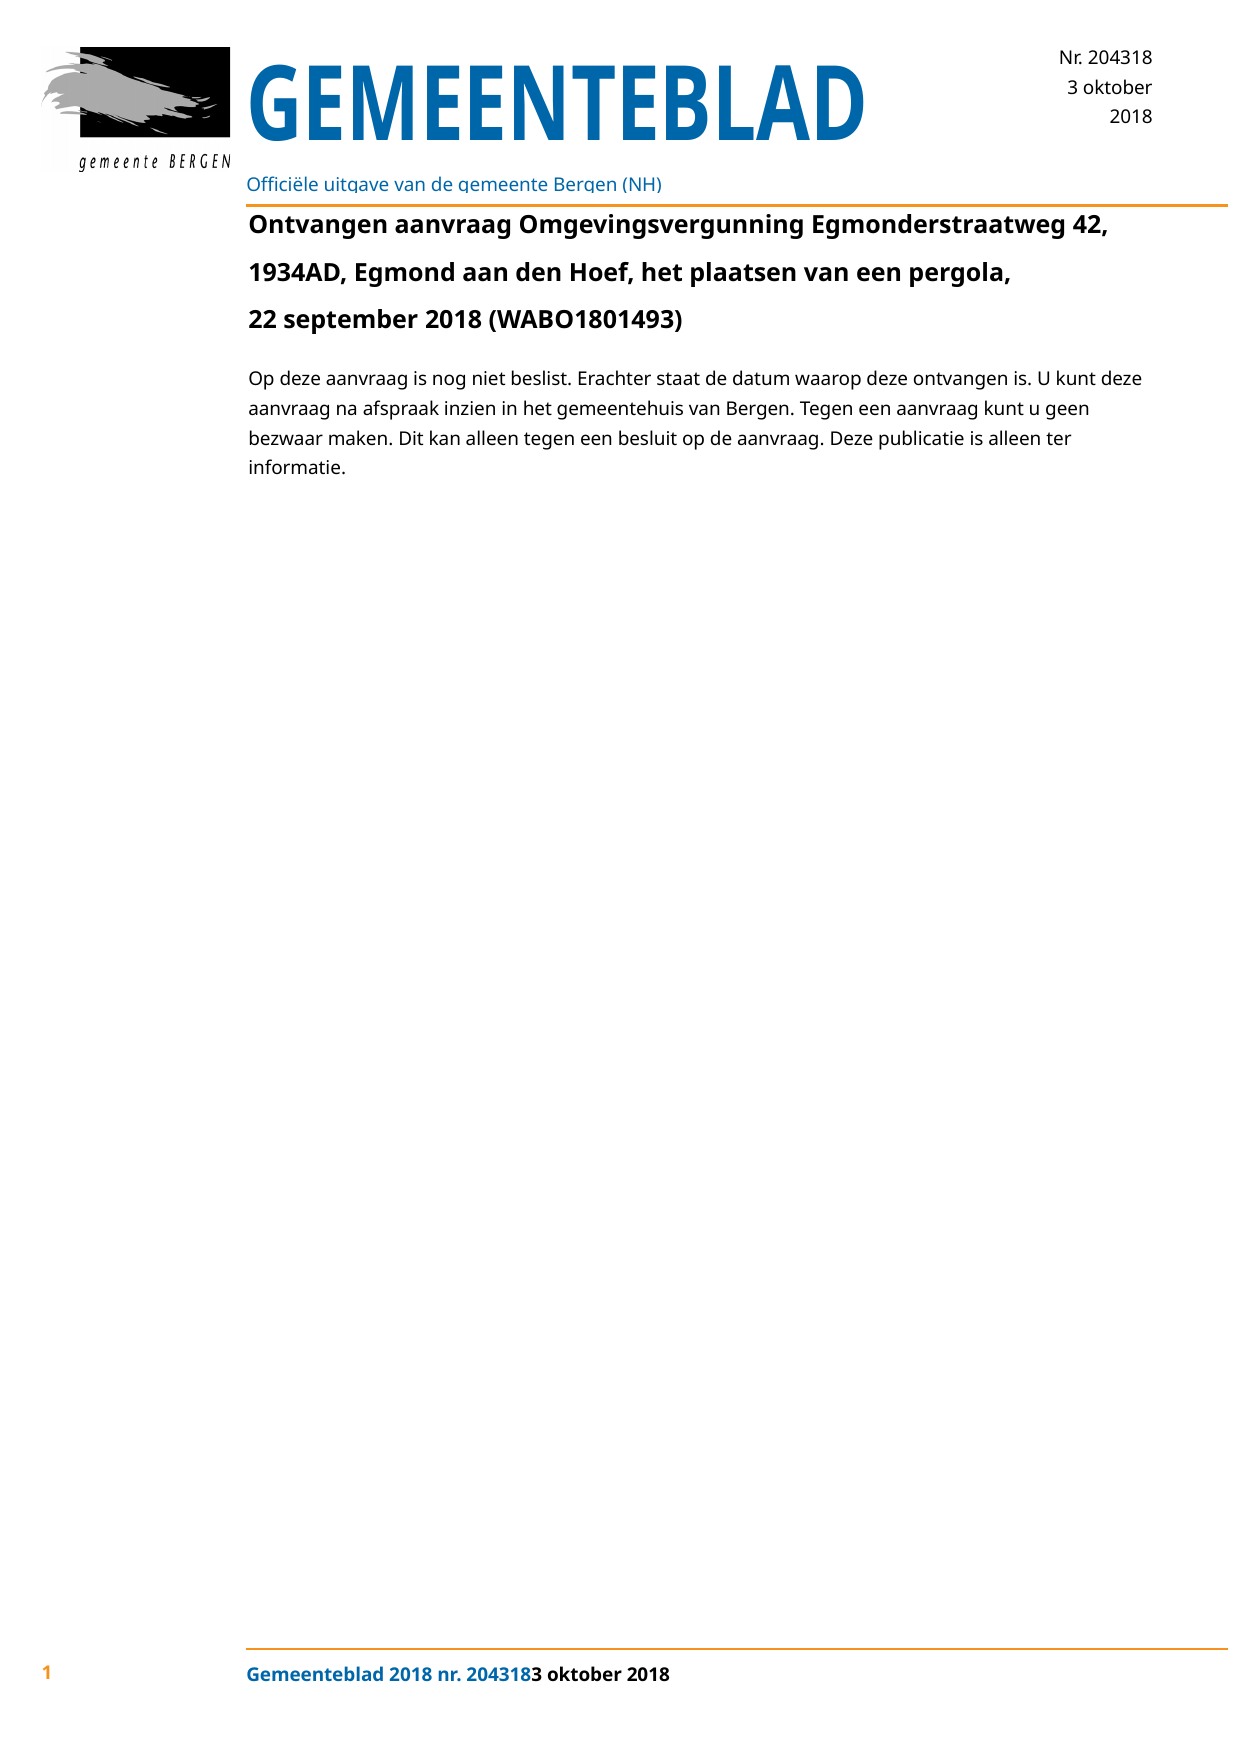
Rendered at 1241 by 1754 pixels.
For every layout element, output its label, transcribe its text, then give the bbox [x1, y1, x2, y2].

text Op deze aanvraag is nog niet beslist. Erachter staat de datum waarop deze ontvangen is. U kunt deze aanvraag na afspraak inzien in het gemeentehuis van Bergen. Tegen een aanvraag kunt u geen bezwaar maken. Dit kan alleen tegen een besluit op de aanvraag. Deze publicatie is alleen ter informatie. [248, 366, 1152, 480]
text Ontvangen aanvraag Omgevingsvergunning Egmonderstraatweg 42, 1934AD, Egmond aan den Hoef, het plaatsen van een pergola, 22 september 2018 (WABO1801493) [248, 207, 1152, 336]
picture [41, 47, 231, 172]
